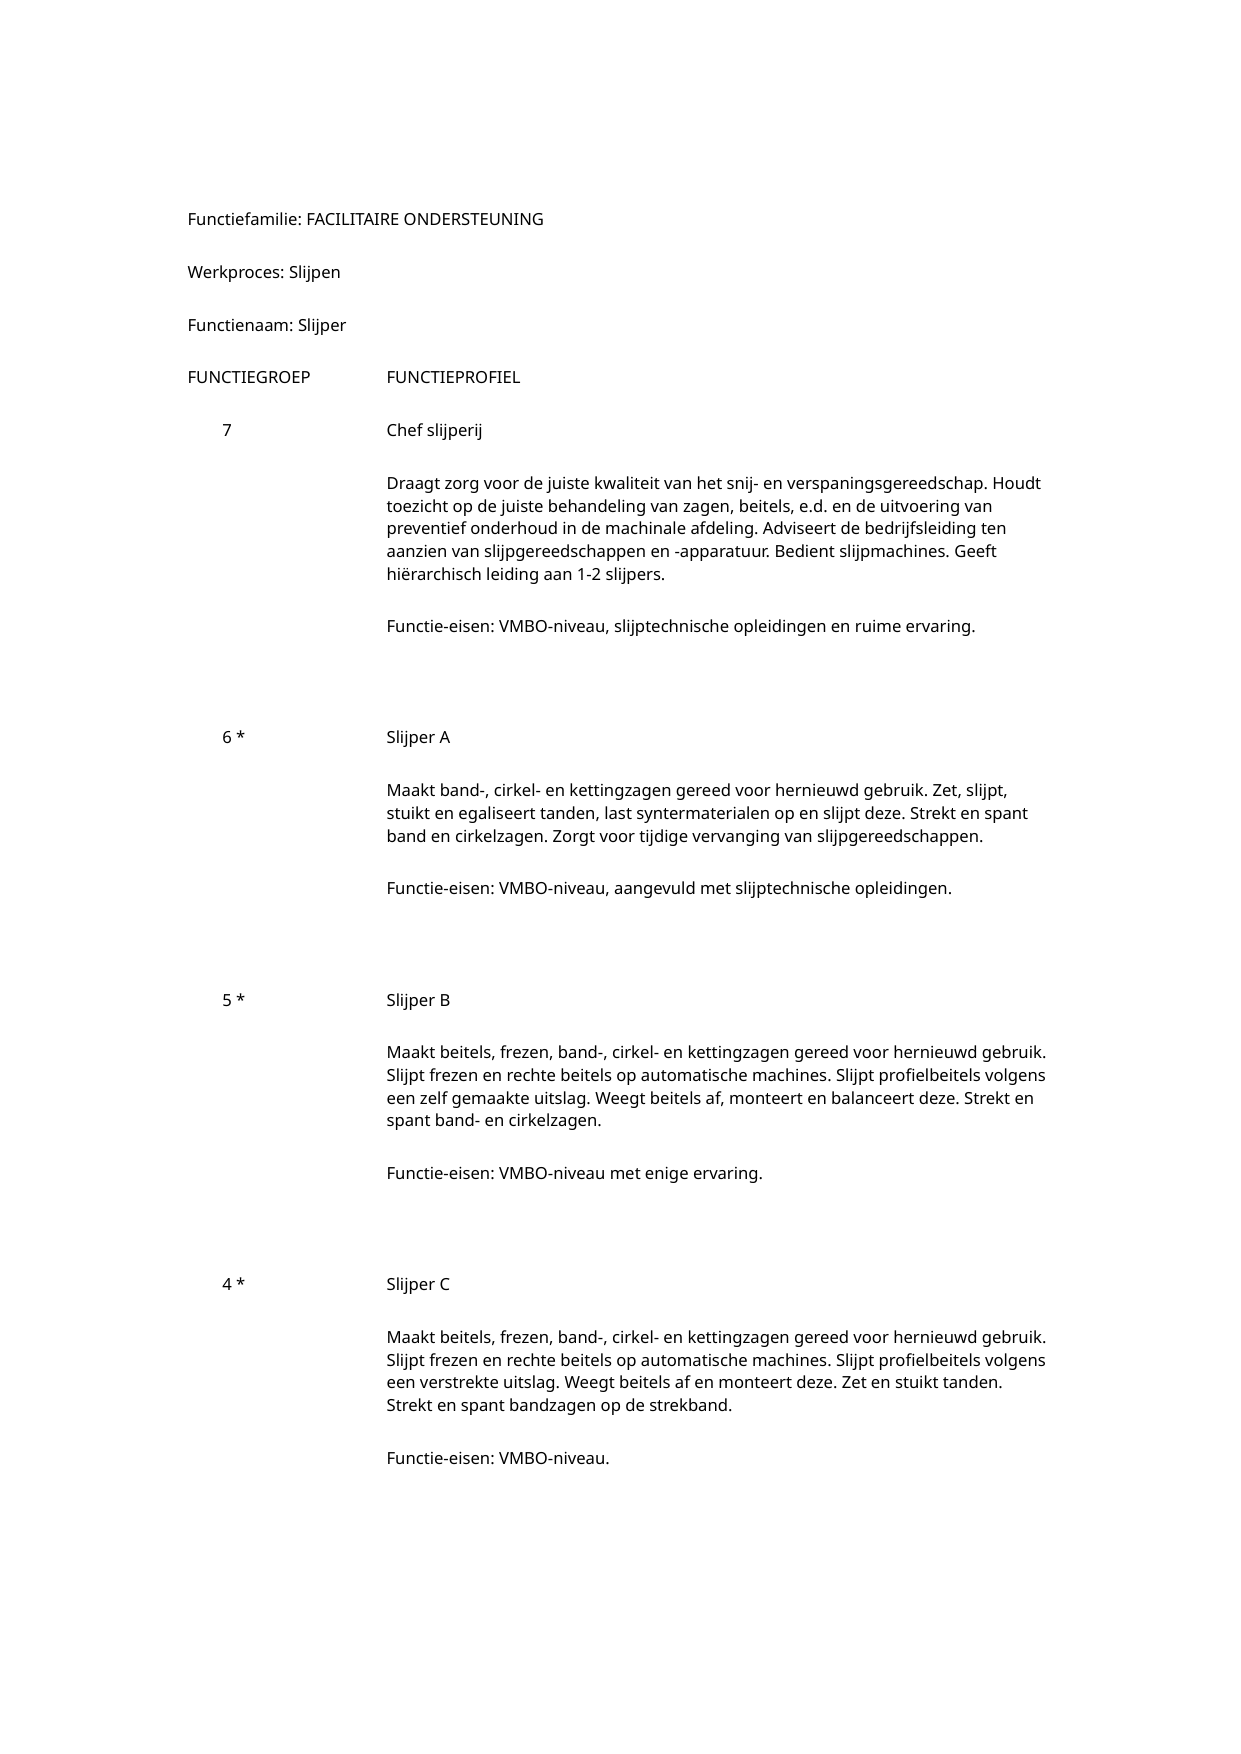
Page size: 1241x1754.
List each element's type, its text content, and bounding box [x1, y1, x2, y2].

table_cell Slijper C Maakt beitels, frezen, band-, cirkel- en kettingzagen gereed voor hernieuwd gebruik. Slijpt frezen en rechte beitels op automatische machines. Slijpt profielbeitels volgens een verstrekte uitslag. Weegt beitels af en monteert deze. Zet en stuikt tanden. Strekt en spant bandzagen op de strekband. Functie-eisen: VMBO-niveau. [386, 1273, 1053, 1499]
table_cell [188, 1214, 222, 1273]
table_cell FUNCTIEPROFIEL [386, 366, 1053, 419]
table_cell 6 * [222, 726, 386, 930]
table_cell Slijper B Maakt beitels, frezen, band-, cirkel- en kettingzagen gereed voor hernieuwd gebruik. Slijpt frezen en rechte beitels op automatische machines. Slijpt profielbeitels volgens een zelf gemaakte uitslag. Weegt beitels af, monteert en balanceert deze. Strekt en spant band- en cirkelzagen. Functie-eisen: VMBO-niveau met enige ervaring. [386, 988, 1053, 1214]
table_cell [386, 930, 1053, 988]
table_cell [188, 1273, 222, 1499]
table_cell [222, 1214, 386, 1273]
table_cell 7 [222, 419, 386, 668]
table_header Functiefamilie: FACILITAIRE ONDERSTEUNING Werkproces: Slijpen Functienaam: Slijper [188, 208, 1053, 366]
table_cell [188, 988, 222, 1214]
table_cell FUNCTIEGROEP [188, 366, 386, 419]
table_cell Chef slijperij Draagt zorg voor de juiste kwaliteit van het snij- en verspaningsgereedschap. Houdt toezicht op de juiste behandeling van zagen, beitels, e.d. en de uitvoering van preventief onderhoud in de machinale afdeling. Adviseert de bedrijfsleiding ten aanzien van slijpgereedschappen en -apparatuur. Bedient slijpmachines. Geeft hiërarchisch leiding aan 1-2 slijpers. Functie-eisen: VMBO-niveau, slijptechnische opleidingen en ruime ervaring. [386, 419, 1053, 668]
table_cell [188, 726, 222, 930]
table_cell [222, 668, 386, 726]
table_cell [188, 930, 222, 988]
table_cell [188, 668, 222, 726]
table_cell [386, 1214, 1053, 1273]
table_cell 4 * [222, 1273, 386, 1499]
table_cell [222, 930, 386, 988]
table_cell 5 * [222, 988, 386, 1214]
table_cell [386, 668, 1053, 726]
table_cell [188, 419, 222, 668]
table_cell Slijper A Maakt band-, cirkel- en kettingzagen gereed voor hernieuwd gebruik. Zet, slijpt, stuikt en egaliseert tanden, last syntermaterialen op en slijpt deze. Strekt en spant band en cirkelzagen. Zorgt voor tijdige vervanging van slijpgereedschappen. Functie-eisen: VMBO-niveau, aangevuld met slijptechnische opleidingen. [386, 726, 1053, 930]
